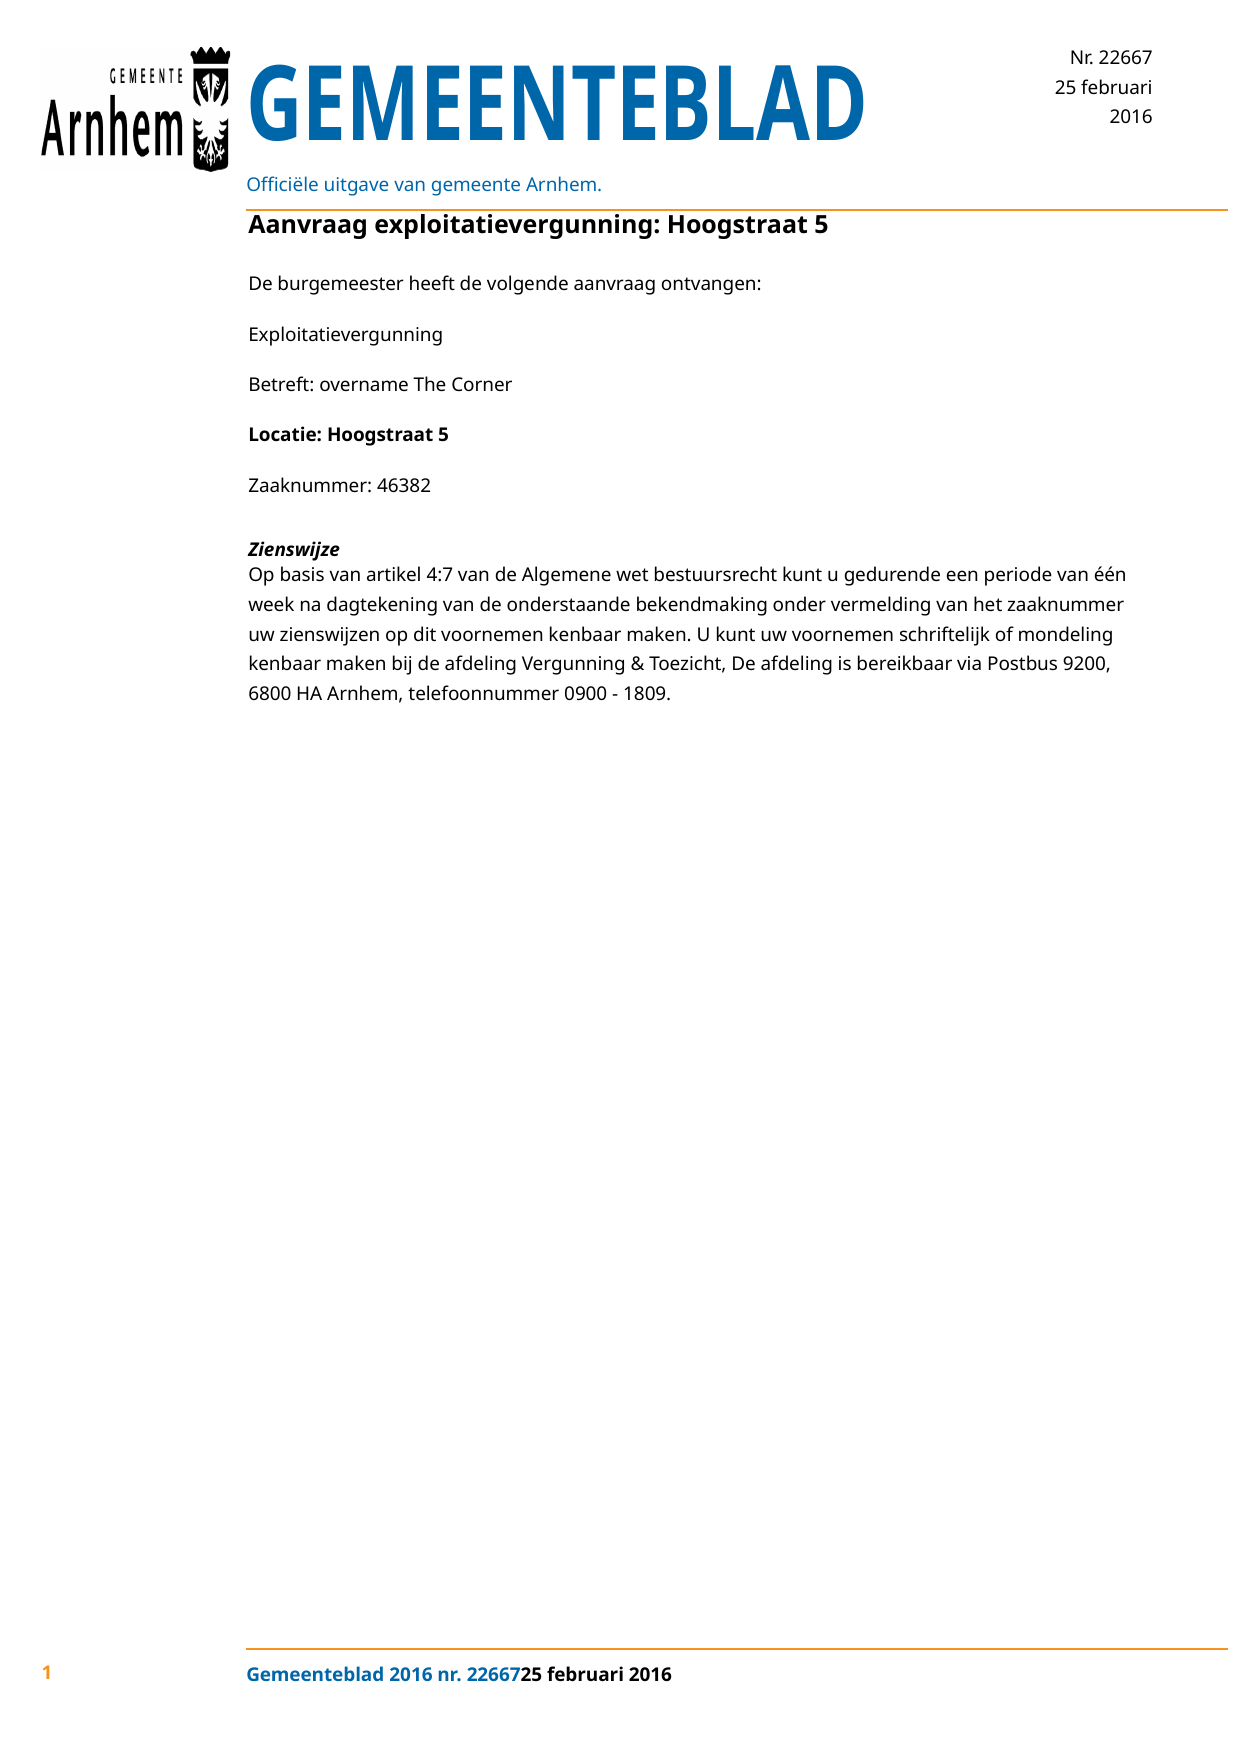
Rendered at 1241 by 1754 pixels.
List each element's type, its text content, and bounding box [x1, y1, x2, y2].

text Locatie: Hoogstraat 5 [248, 422, 1152, 447]
picture [41, 47, 231, 172]
text De burgemeester heeft de volgende aanvraag ontvangen: [248, 270, 1152, 296]
text Op basis van artikel 4:7 van de Algemene wet bestuursrecht kunt u gedurende een periode van één week na dagtekening van de onderstaande bekendmaking onder vermelding van het zaaknummer uw zienswijzen op dit voornemen kenbaar maken. U kunt uw voornemen schriftelijk of mondeling kenbaar maken bij de afdeling Vergunning & Toezicht, De afdeling is bereikbaar via Postbus 9200, 6800 HA Arnhem, telefoonnummer 0900 - 1809. [248, 562, 1152, 706]
text Zaaknummer: 46382 [248, 472, 1152, 498]
text Exploitatievergunning [248, 321, 1152, 346]
text Zienswijze [248, 536, 1152, 562]
text Betreft: overname The Corner [248, 371, 1152, 397]
text Aanvraag exploitatievergunning: Hoogstraat 5 [248, 211, 1152, 241]
